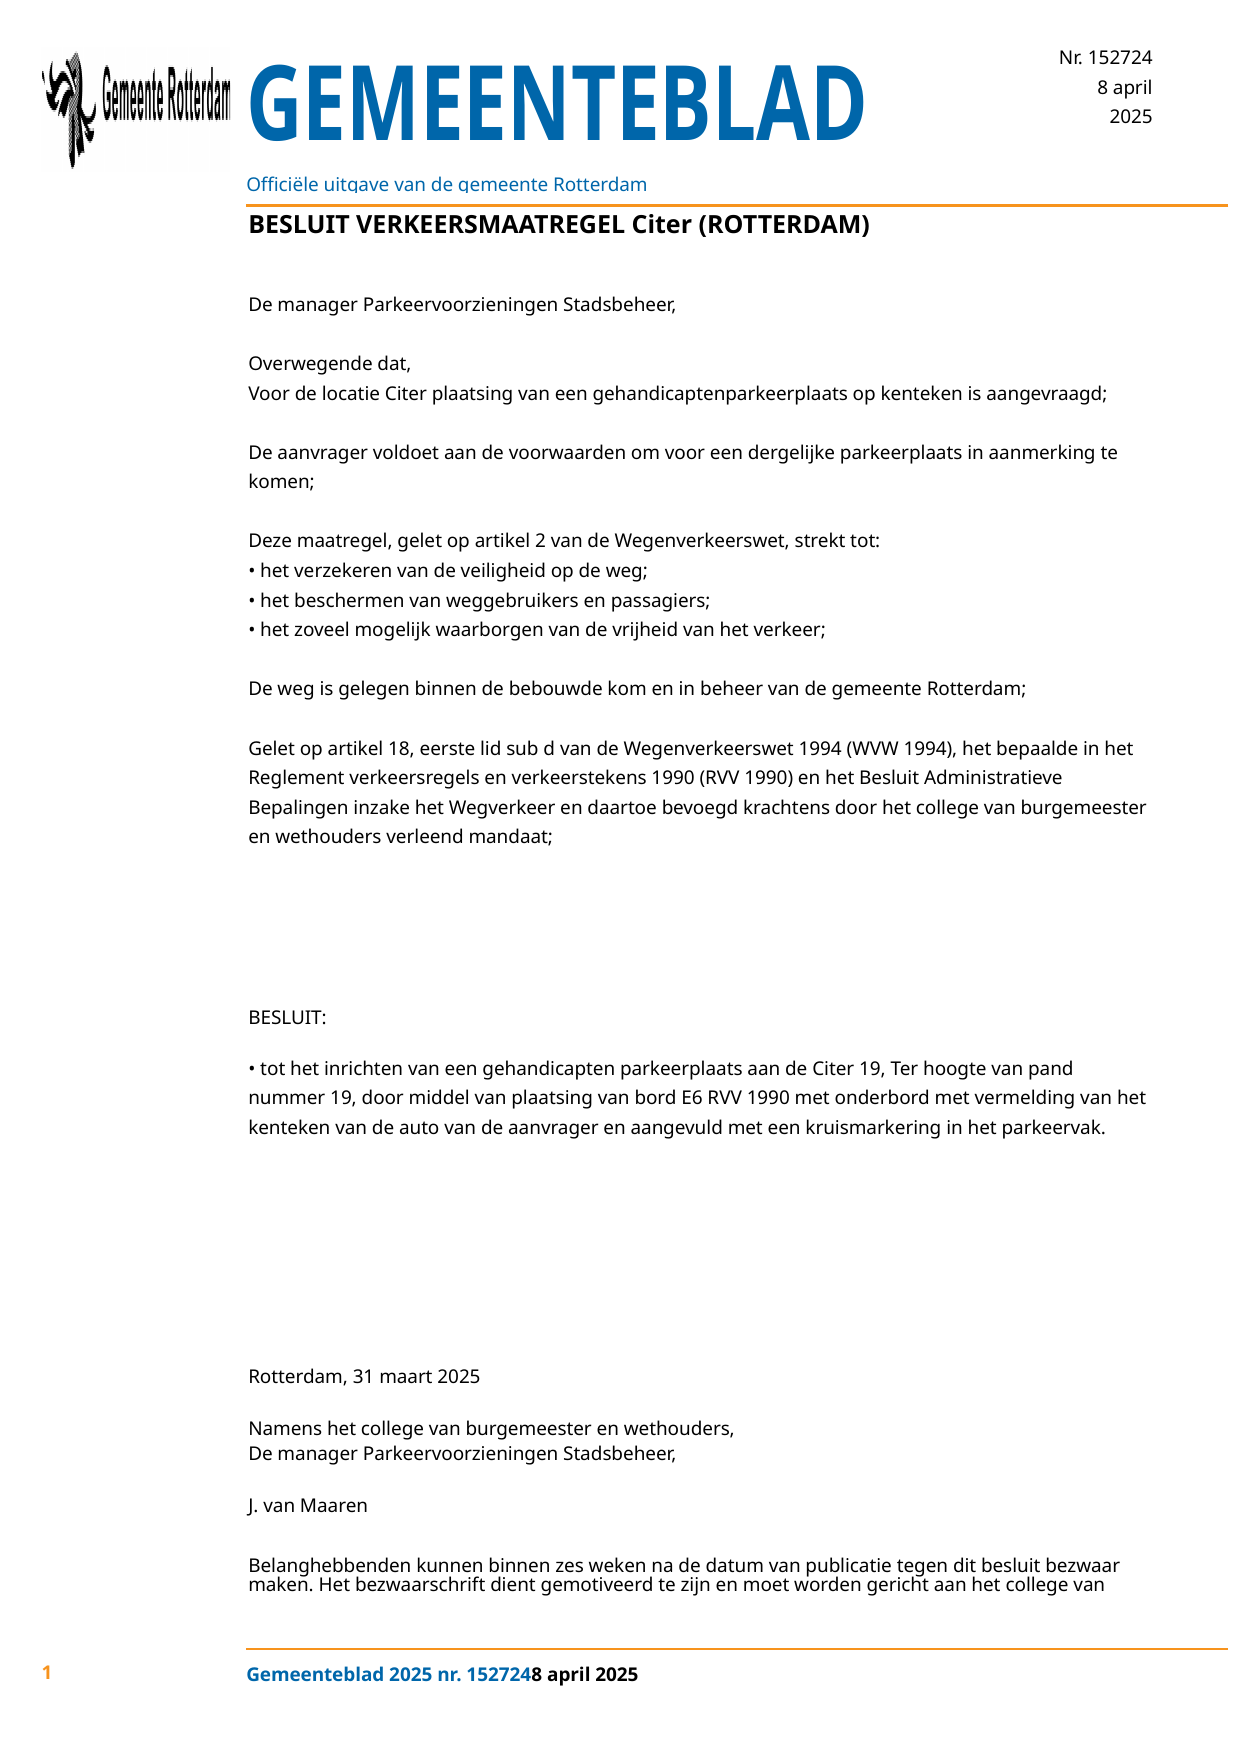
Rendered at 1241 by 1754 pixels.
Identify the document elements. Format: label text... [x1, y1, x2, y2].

text Overwegende dat, [248, 350, 1152, 376]
text De weg is gelegen binnen de bebouwde kom en in beheer van de gemeente Rotterdam; [248, 676, 1152, 701]
text De aanvrager voldoet aan de voorwaarden om voor een dergelijke parkeerplaats in aanmerking te komen; [248, 439, 1152, 494]
picture [41, 47, 231, 172]
text • het zoveel mogelijk waarborgen van de vrijheid van het verkeer; [248, 616, 1152, 642]
text • het beschermen van weggebruikers en passagiers; [248, 587, 1152, 613]
text Namens het college van burgemeester en wethouders, [248, 1415, 1152, 1441]
text Belanghebbenden kunnen binnen zes weken na de datum van publicatie tegen dit besluit bezwaar maken. Het bezwaarschrift dient gemotiveerd te zijn en moet worden gericht aan het college van [248, 1557, 1152, 1596]
text • tot het inrichten van een gehandicapten parkeerplaats aan de Citer 19, Ter hoogte van pand nummer 19, door middel van plaatsing van bord E6 RVV 1990 met onderbord met vermelding van het kenteken van de auto van de aanvrager en aangevuld met een kruismarkering in het parkeervak. [248, 1055, 1152, 1140]
text De manager Parkeervoorzieningen Stadsbeheer, [248, 291, 1152, 317]
text Gelet op artikel 18, eerste lid sub d van de Wegenverkeerswet 1994 (WVW 1994), het bepaalde in het Reglement verkeersregels en verkeerstekens 1990 (RVV 1990) en het Besluit Administratieve Bepalingen inzake het Wegverkeer en daartoe bevoegd krachtens door het college van burgemeester en wethouders verleend mandaat; [248, 735, 1152, 849]
text Voor de locatie Citer plaatsing van een gehandicaptenparkeerplaats op kenteken is aangevraagd; [248, 380, 1152, 406]
text BESLUIT: [248, 1004, 1152, 1030]
text J. van Maaren [248, 1492, 1152, 1518]
text De manager Parkeervoorzieningen Stadsbeheer, [248, 1441, 1152, 1466]
text BESLUIT VERKEERSMAATREGEL Citer (ROTTERDAM) [248, 207, 1152, 241]
text Rotterdam, 31 maart 2025 [248, 1363, 1152, 1389]
text Deze maatregel, gelet op artikel 2 van de Wegenverkeerswet, strekt tot: [248, 528, 1152, 553]
text • het verzekeren van de veiligheid op de weg; [248, 557, 1152, 583]
